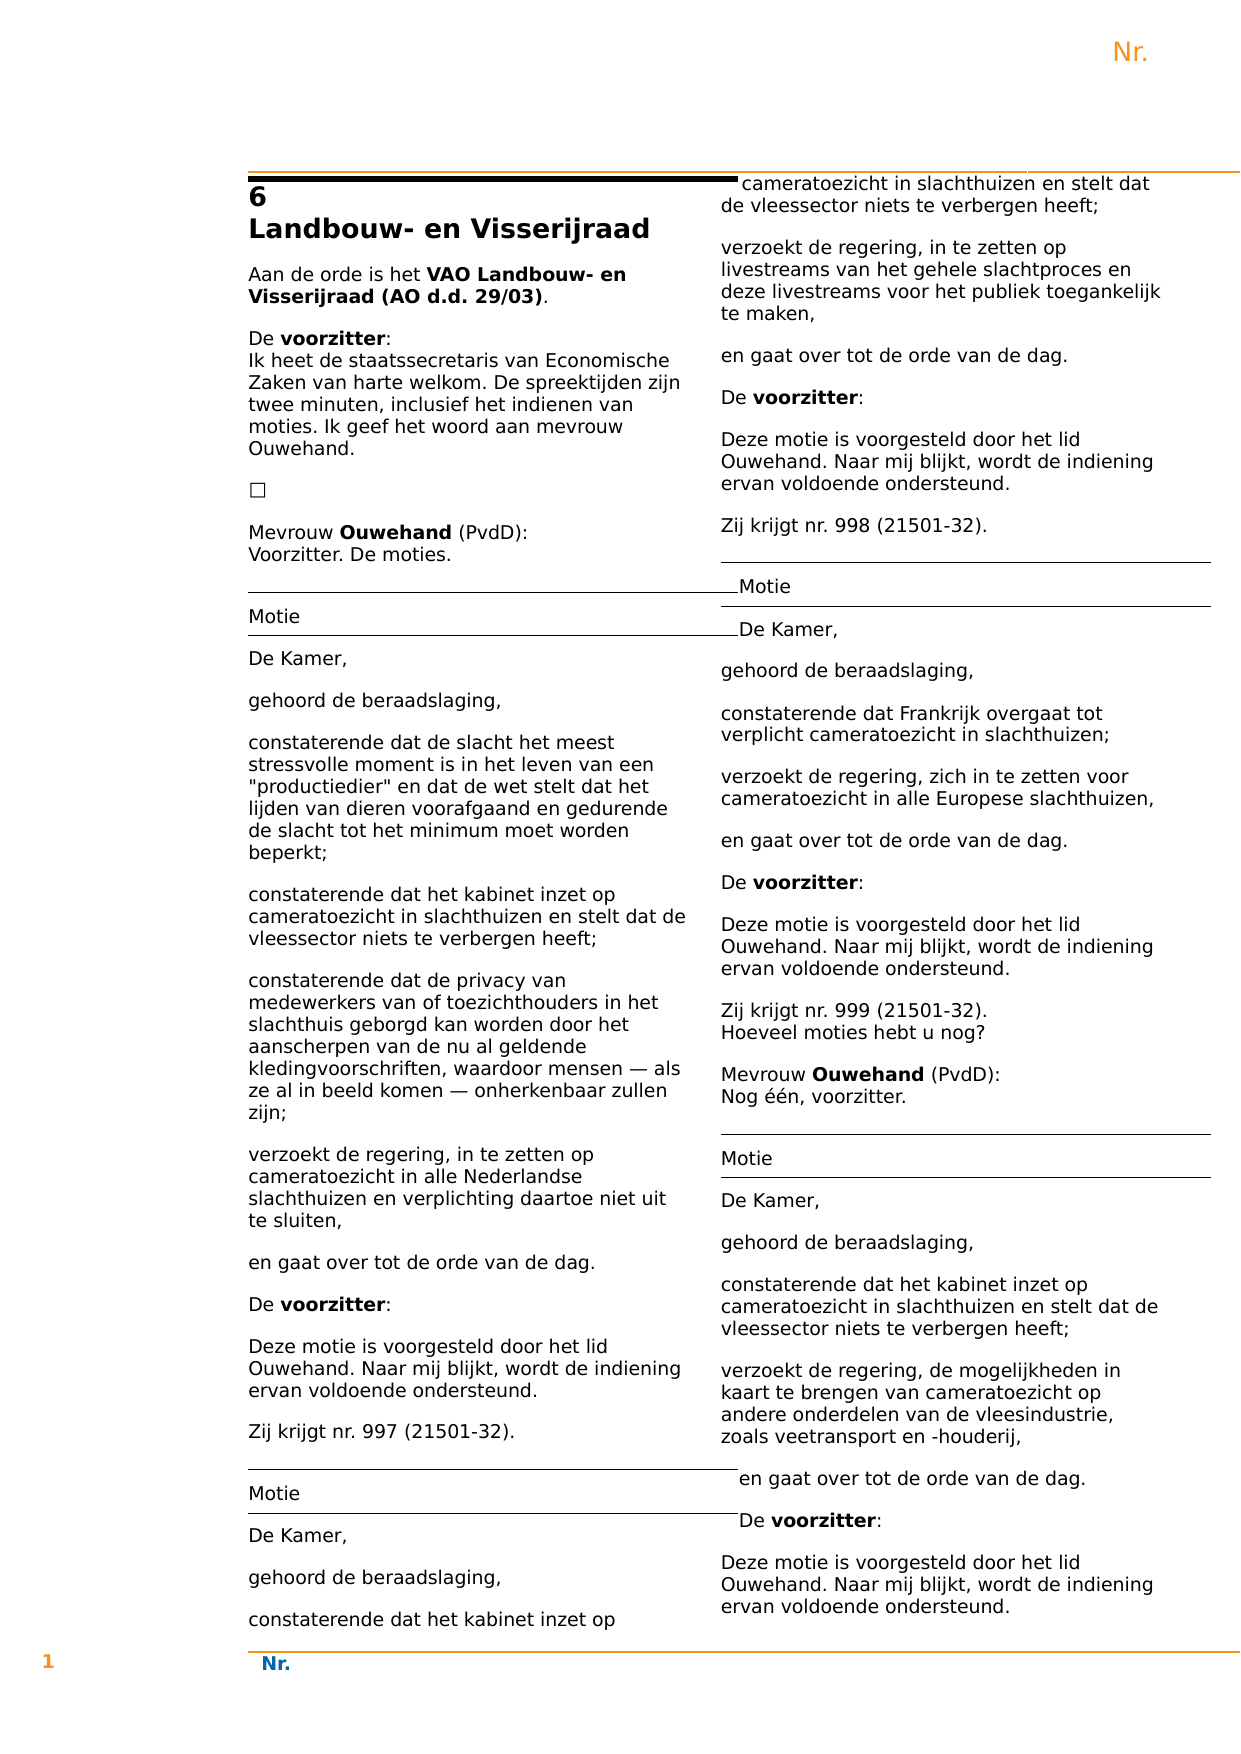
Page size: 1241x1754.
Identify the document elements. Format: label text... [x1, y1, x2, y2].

text verzoekt de regering, zich in te zetten voor cameratoezicht in alle Europese slachthuizen, [721, 766, 1163, 810]
text Deze motie is voorgesteld door het lid Ouwehand. Naar mij blijkt, wordt de indiening ervan voldoende ondersteund. [721, 429, 1163, 494]
text gehoord de beraadslaging, [721, 660, 1163, 682]
text gehoord de beraadslaging, [248, 1567, 691, 1589]
text Motie [721, 1148, 1163, 1170]
text verzoekt de regering, in te zetten op cameratoezicht in alle Nederlandse slachthuizen en verplichting daartoe niet uit te sluiten, [248, 1144, 691, 1232]
text en gaat over tot de orde van de dag. [248, 1252, 691, 1273]
text Zij krijgt nr. 999 (21501-32). [721, 1000, 1163, 1022]
text Deze motie is voorgesteld door het lid Ouwehand. Naar mij blijkt, wordt de indiening ervan voldoende ondersteund. [248, 1336, 691, 1401]
text De Kamer, [248, 1525, 691, 1547]
text De voorzitter: [248, 328, 691, 350]
text constaterende dat het kabinet inzet op cameratoezicht in slachthuizen en stelt dat de vleessector niets te verbergen heeft; [248, 884, 691, 950]
text Nog één, voorzitter. [721, 1086, 1163, 1108]
title 6 Landbouw- en Visserijraad [248, 182, 691, 244]
text verzoekt de regering, de mogelijkheden in kaart te brengen van cameratoezicht op andere onderdelen van de vleesindustrie, zoals veetransport en -houderij, [721, 1360, 1163, 1448]
text De Kamer, [248, 648, 691, 670]
text De voorzitter: [721, 1510, 1163, 1532]
text en gaat over tot de orde van de dag. [721, 345, 1163, 367]
text gehoord de beraadslaging, [248, 690, 691, 712]
text constaterende dat het kabinet inzet op cameratoezicht in slachthuizen en stelt dat de vleessector niets te verbergen heeft; [721, 1274, 1163, 1340]
text Aan de orde is het VAO Landbouw- en Visserijraad (AO d.d. 29/03). [248, 264, 691, 308]
text Motie [248, 1483, 691, 1505]
text ⬜ [248, 480, 691, 502]
text De voorzitter: [721, 872, 1163, 894]
text De Kamer, [721, 618, 1163, 640]
text Deze motie is voorgesteld door het lid Ouwehand. Naar mij blijkt, wordt de indiening ervan voldoende ondersteund. [721, 914, 1163, 980]
text Voorzitter. De moties. [248, 544, 691, 566]
text cameratoezicht in slachthuizen en stelt dat de vleessector niets te verbergen heeft; [721, 173, 1163, 217]
text Mevrouw Ouwehand (PvdD): [248, 522, 691, 544]
text De Kamer, [721, 1190, 1163, 1212]
text constaterende dat de privacy van medewerkers van of toezichthouders in het slachthuis geborgd kan worden door het aanscherpen van de nu al geldende kledingvoorschriften, waardoor mensen — als ze al in beeld komen — onherkenbaar zullen zijn; [248, 970, 691, 1124]
text De voorzitter: [721, 387, 1163, 409]
text Ik heet de staatssecretaris van Economische Zaken van harte welkom. De spreektijden zijn twee minuten, inclusief het indienen van moties. Ik geef het woord aan mevrouw Ouwehand. [248, 350, 691, 460]
text Deze motie is voorgesteld door het lid Ouwehand. Naar mij blijkt, wordt de indiening ervan voldoende ondersteund. [721, 1552, 1163, 1618]
text Zij krijgt nr. 998 (21501-32). [721, 514, 1163, 537]
text en gaat over tot de orde van de dag. [721, 830, 1163, 852]
text Motie [721, 576, 1163, 598]
text Zij krijgt nr. 997 (21501-32). [248, 1421, 691, 1443]
text gehoord de beraadslaging, [721, 1232, 1163, 1254]
text Hoeveel moties hebt u nog? [721, 1022, 1163, 1044]
text constaterende dat het kabinet inzet op [248, 1609, 691, 1631]
text constaterende dat de slacht het meest stressvolle moment is in het leven van een "productiedier" en dat de wet stelt dat het lijden van dieren voorafgaand en gedurende de slacht tot het minimum moet worden beperkt; [248, 732, 691, 864]
text Mevrouw Ouwehand (PvdD): [721, 1064, 1163, 1086]
text Motie [248, 606, 691, 628]
text constaterende dat Frankrijk overgaat tot verplicht cameratoezicht in slachthuizen; [721, 702, 1163, 746]
text De voorzitter: [248, 1293, 691, 1316]
text verzoekt de regering, in te zetten op livestreams van het gehele slachtproces en deze livestreams voor het publiek toegankelijk te maken, [721, 237, 1163, 325]
text en gaat over tot de orde van de dag. [721, 1468, 1163, 1490]
